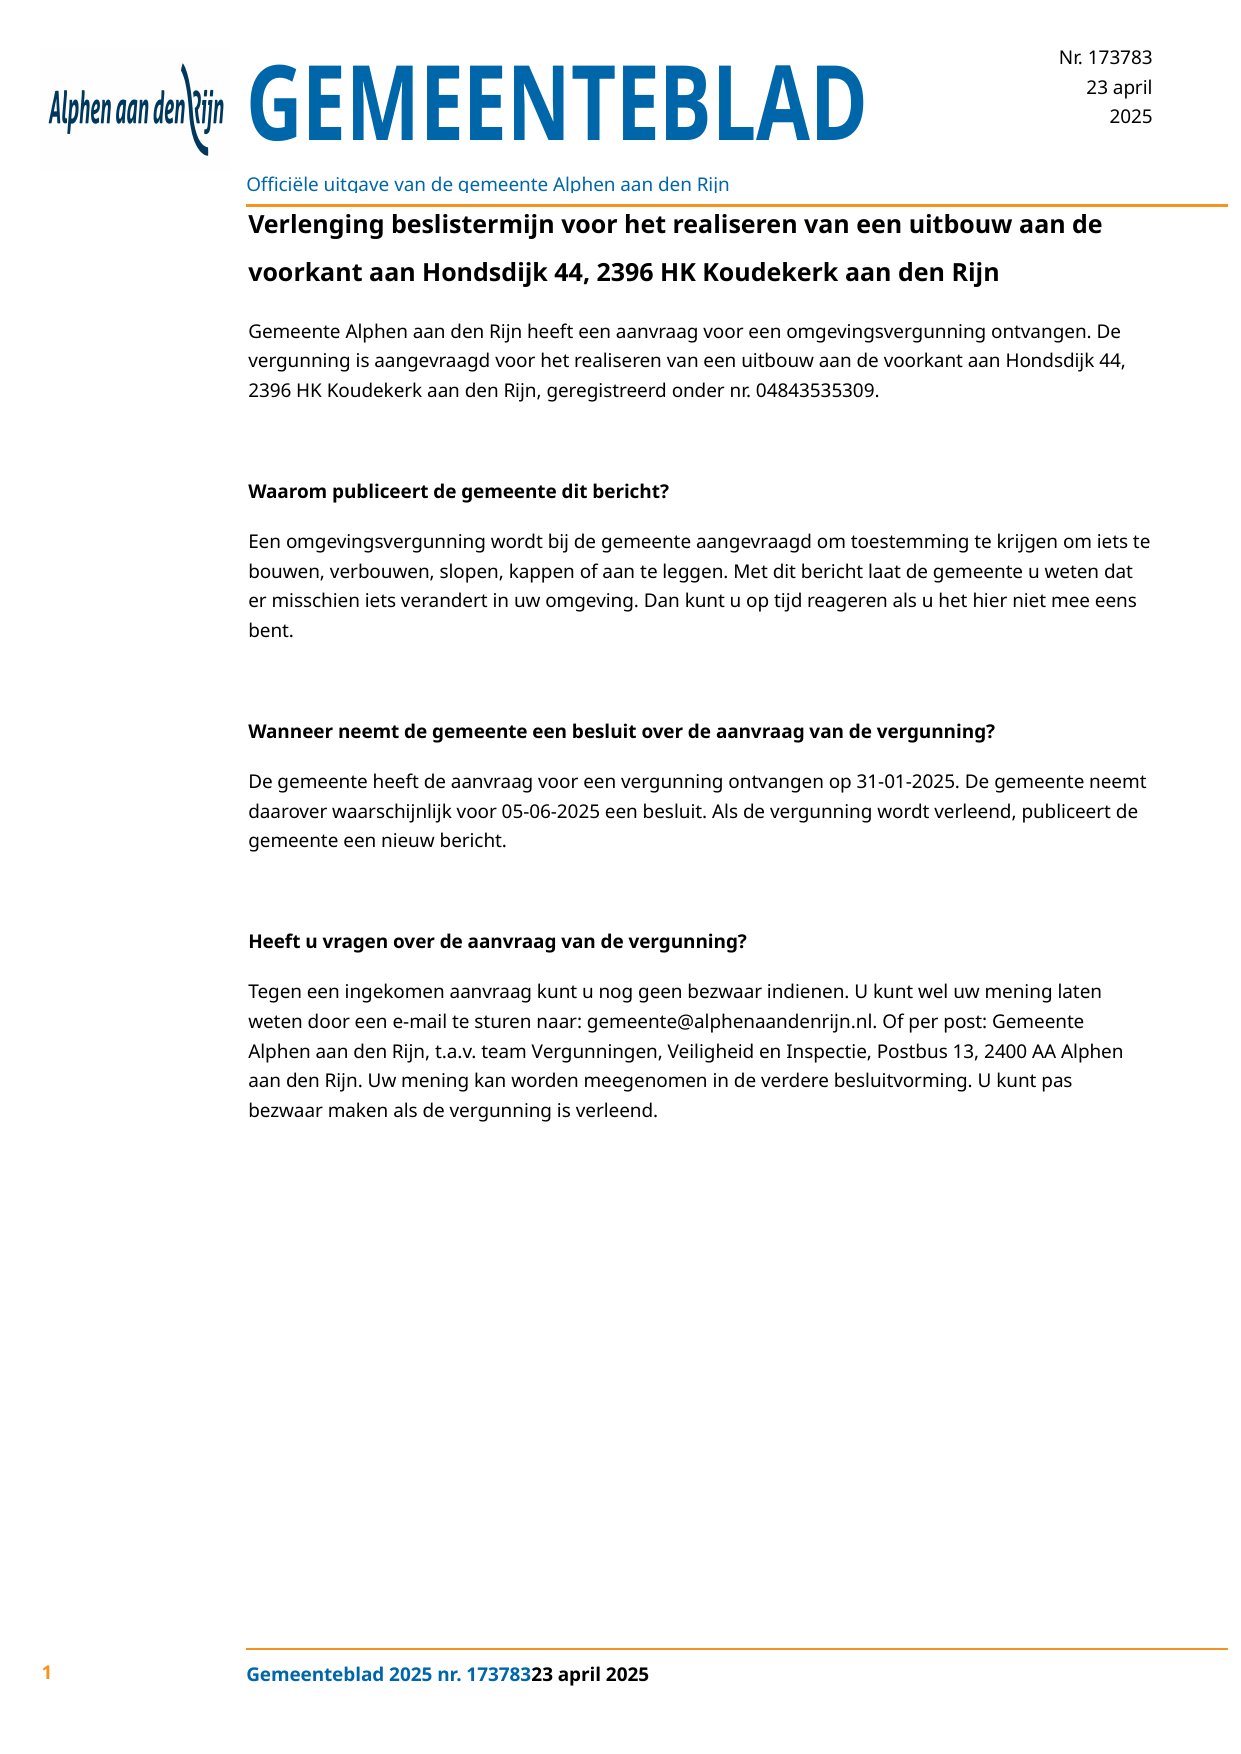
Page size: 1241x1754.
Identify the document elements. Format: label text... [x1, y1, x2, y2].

text Wanneer neemt de gemeente een besluit over de aanvraag van de vergunning? [248, 718, 1152, 744]
text Verlenging beslistermijn voor het realiseren van een uitbouw aan de voorkant aan Hondsdijk 44, 2396 HK Koudekerk aan den Rijn [248, 207, 1152, 288]
text Gemeente Alphen aan den Rijn heeft een aanvraag voor een omgevingsvergunning ontvangen. De vergunning is aangevraagd voor het realiseren van een uitbouw aan de voorkant aan Hondsdijk 44, 2396 HK Koudekerk aan den Rijn, geregistreerd onder nr. 04843535309. [248, 318, 1152, 403]
text De gemeente heeft de aanvraag voor een vergunning ontvangen op 31-01-2025. De gemeente neemt daarover waarschijnlijk voor 05-06-2025 een besluit. Als de vergunning wordt verleend, publiceert de gemeente een nieuw bericht. [248, 768, 1152, 853]
text Een omgevingsvergunning wordt bij de gemeente aangevraagd om toestemming te krijgen om iets te bouwen, verbouwen, slopen, kappen of aan te leggen. Met dit bericht laat de gemeente u weten dat er misschien iets verandert in uw omgeving. Dan kunt u op tijd reageren als u het hier niet mee eens bent. [248, 528, 1152, 643]
text Tegen een ingekomen aanvraag kunt u nog geen bezwaar indienen. U kunt wel uw mening laten weten door een e-mail te sturen naar: gemeente@alphenaandenrijn.nl. Of per post: Gemeente Alphen aan den Rijn, t.a.v. team Vergunningen, Veiligheid en Inspectie, Postbus 13, 2400 AA Alphen aan den Rijn. Uw mening kan worden meegenomen in de verdere besluitvorming. U kunt pas bezwaar maken als de vergunning is verleend. [248, 979, 1152, 1123]
text Waarom publiceert de gemeente dit bericht? [248, 478, 1152, 504]
picture [41, 47, 231, 172]
text Heeft u vragen over de aanvraag van de vergunning? [248, 928, 1152, 954]
